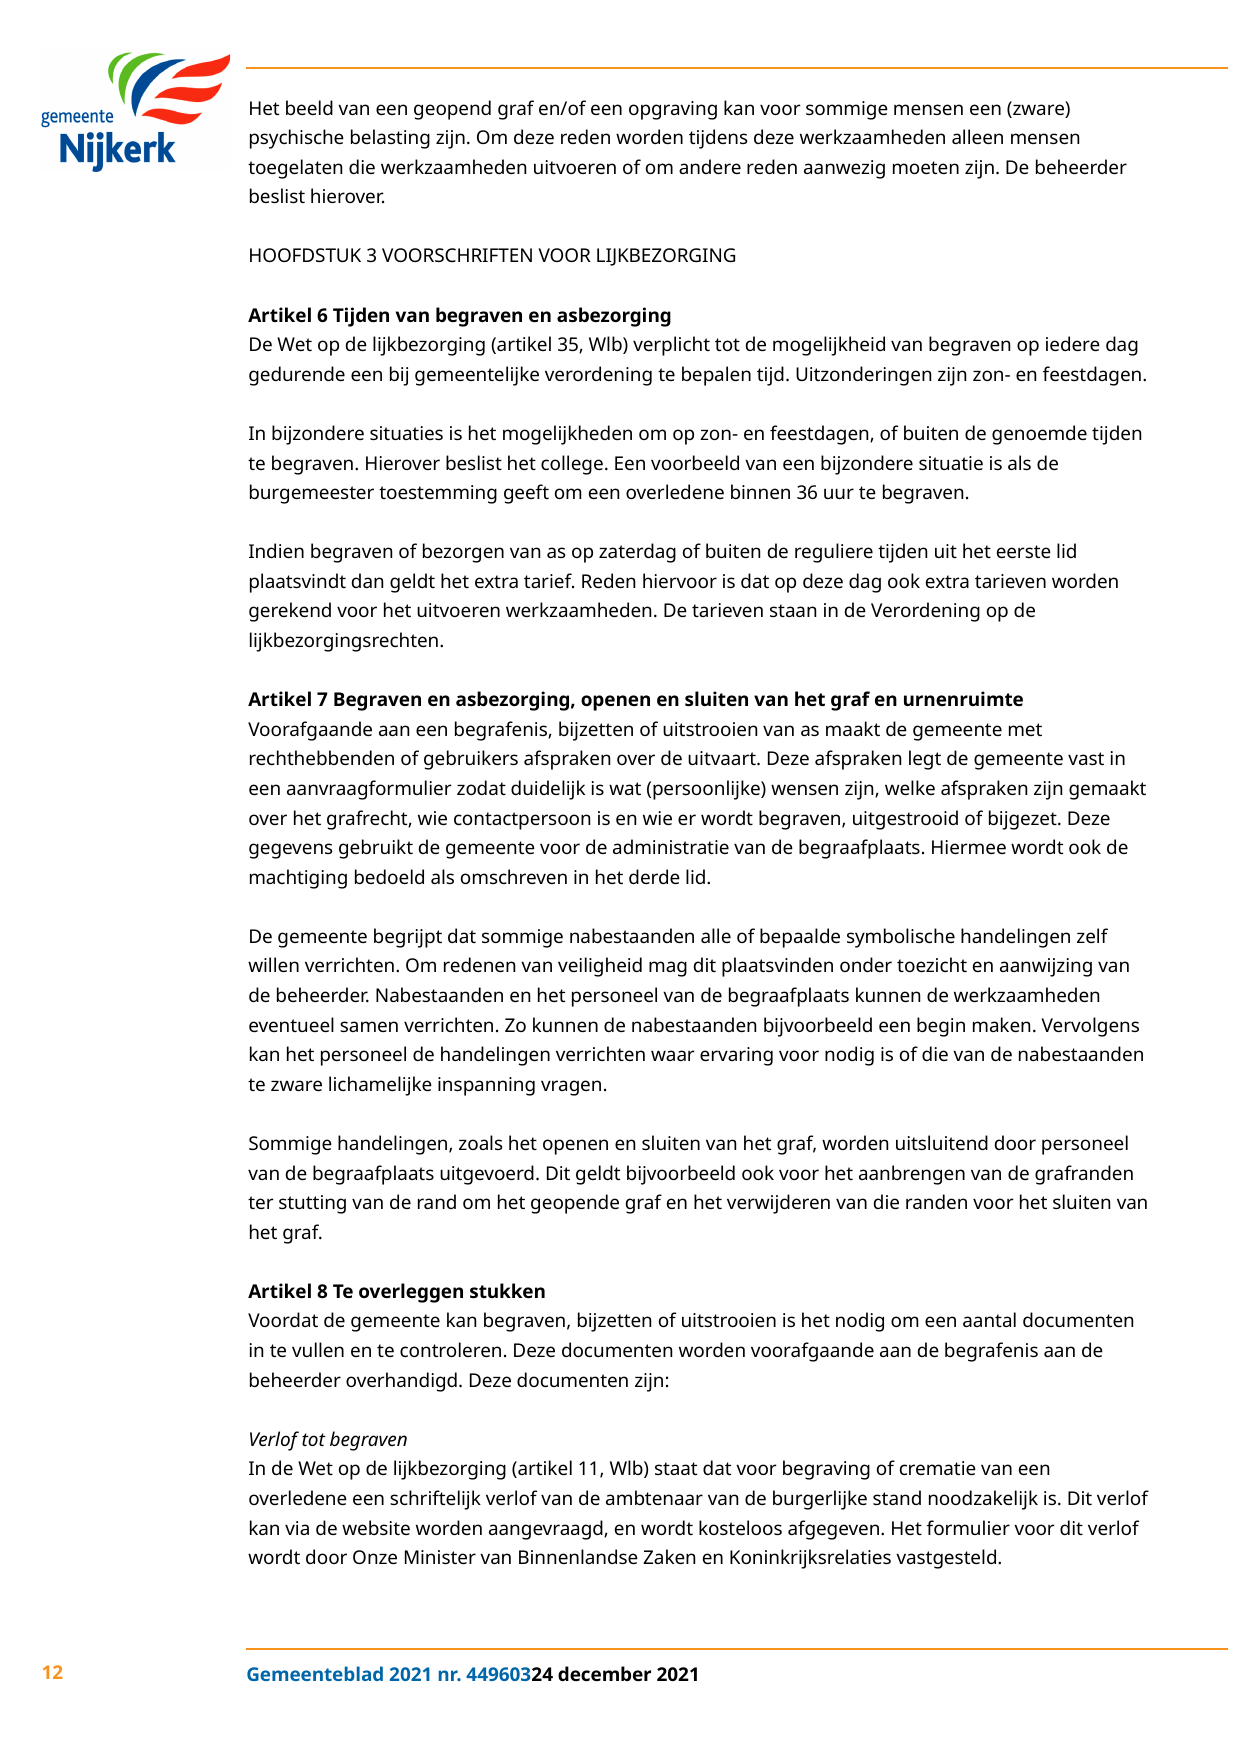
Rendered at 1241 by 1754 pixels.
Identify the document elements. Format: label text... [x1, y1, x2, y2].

text In bijzondere situaties is het mogelijkheden om op zon- en feestdagen, of buiten de genoemde tijden te begraven. Hierover beslist het college. Een voorbeeld van een bijzondere situatie is als de burgemeester toestemming geeft om een overledene binnen 36 uur te begraven. [248, 420, 1152, 505]
text De Wet op de lijkbezorging (artikel 35, Wlb) verplicht tot de mogelijkheid van begraven op iedere dag gedurende een bij gemeentelijke verordening te bepalen tijd. Uitzonderingen zijn zon- en feestdagen. [248, 331, 1152, 387]
text Sommige handelingen, zoals het openen en sluiten van het graf, worden uitsluitend door personeel van de begraafplaats uitgevoerd. Dit geldt bijvoorbeeld ook voor het aanbrengen van de grafranden ter stutting van de rand om het geopende graf en het verwijderen van die randen voor het sluiten van het graf. [248, 1130, 1152, 1245]
text Verlof tot begraven [248, 1426, 1152, 1452]
text Voordat de gemeente kan begraven, bijzetten of uitstrooien is het nodig om een aantal documenten in te vullen en te controleren. Deze documenten worden voorafgaande aan de begrafenis aan de beheerder overhandigd. Deze documenten zijn: [248, 1308, 1152, 1393]
text Artikel 7 Begraven en asbezorging, openen en sluiten van het graf en urnenruimte [248, 686, 1152, 712]
picture [41, 47, 231, 172]
text Artikel 8 Te overleggen stukken [248, 1278, 1152, 1304]
text HOOFDSTUK 3 VOORSCHRIFTEN VOOR LIJKBEZORGING [248, 243, 1152, 268]
text Indien begraven of bezorgen van as op zaterdag of buiten de reguliere tijden uit het eerste lid plaatsvindt dan geldt het extra tarief. Reden hiervoor is dat op deze dag ook extra tarieven worden gerekend voor het uitvoeren werkzaamheden. De tarieven staan in de Verordening op de lijkbezorgingsrechten. [248, 538, 1152, 653]
text Artikel 6 Tijden van begraven en asbezorging [248, 302, 1152, 328]
text Het beeld van een geopend graf en/of een opgraving kan voor sommige mensen een (zware) psychische belasting zijn. Om deze reden worden tijdens deze werkzaamheden alleen mensen toegelaten die werkzaamheden uitvoeren of om andere reden aanwezig moeten zijn. De beheerder beslist hierover. [248, 95, 1152, 209]
text In de Wet op de lijkbezorging (artikel 11, Wlb) staat dat voor begraving of crematie van een overledene een schriftelijk verlof van de ambtenaar van de burgerlijke stand noodzakelijk is. Dit verlof kan via de website worden aangevraagd, en wordt kosteloos afgegeven. Het formulier voor dit verlof wordt door Onze Minister van Binnenlandse Zaken en Koninkrijksrelaties vastgesteld. [248, 1456, 1152, 1570]
text Voorafgaande aan een begrafenis, bijzetten of uitstrooien van as maakt de gemeente met rechthebbenden of gebruikers afspraken over de uitvaart. Deze afspraken legt de gemeente vast in een aanvraagformulier zodat duidelijk is wat (persoonlijke) wensen zijn, welke afspraken zijn gemaakt over het grafrecht, wie contactpersoon is en wie er wordt begraven, uitgestrooid of bijgezet. Deze gegevens gebruikt de gemeente voor de administratie van de begraafplaats. Hiermee wordt ook de machtiging bedoeld als omschreven in het derde lid. [248, 716, 1152, 890]
text De gemeente begrijpt dat sommige nabestaanden alle of bepaalde symbolische handelingen zelf willen verrichten. Om redenen van veiligheid mag dit plaatsvinden onder toezicht en aanwijzing van de beheerder. Nabestaanden en het personeel van de begraafplaats kunnen de werkzaamheden eventueel samen verrichten. Zo kunnen de nabestaanden bijvoorbeeld een begin maken. Vervolgens kan het personeel de handelingen verrichten waar ervaring voor nodig is of die van de nabestaanden te zware lichamelijke inspanning vragen. [248, 923, 1152, 1097]
